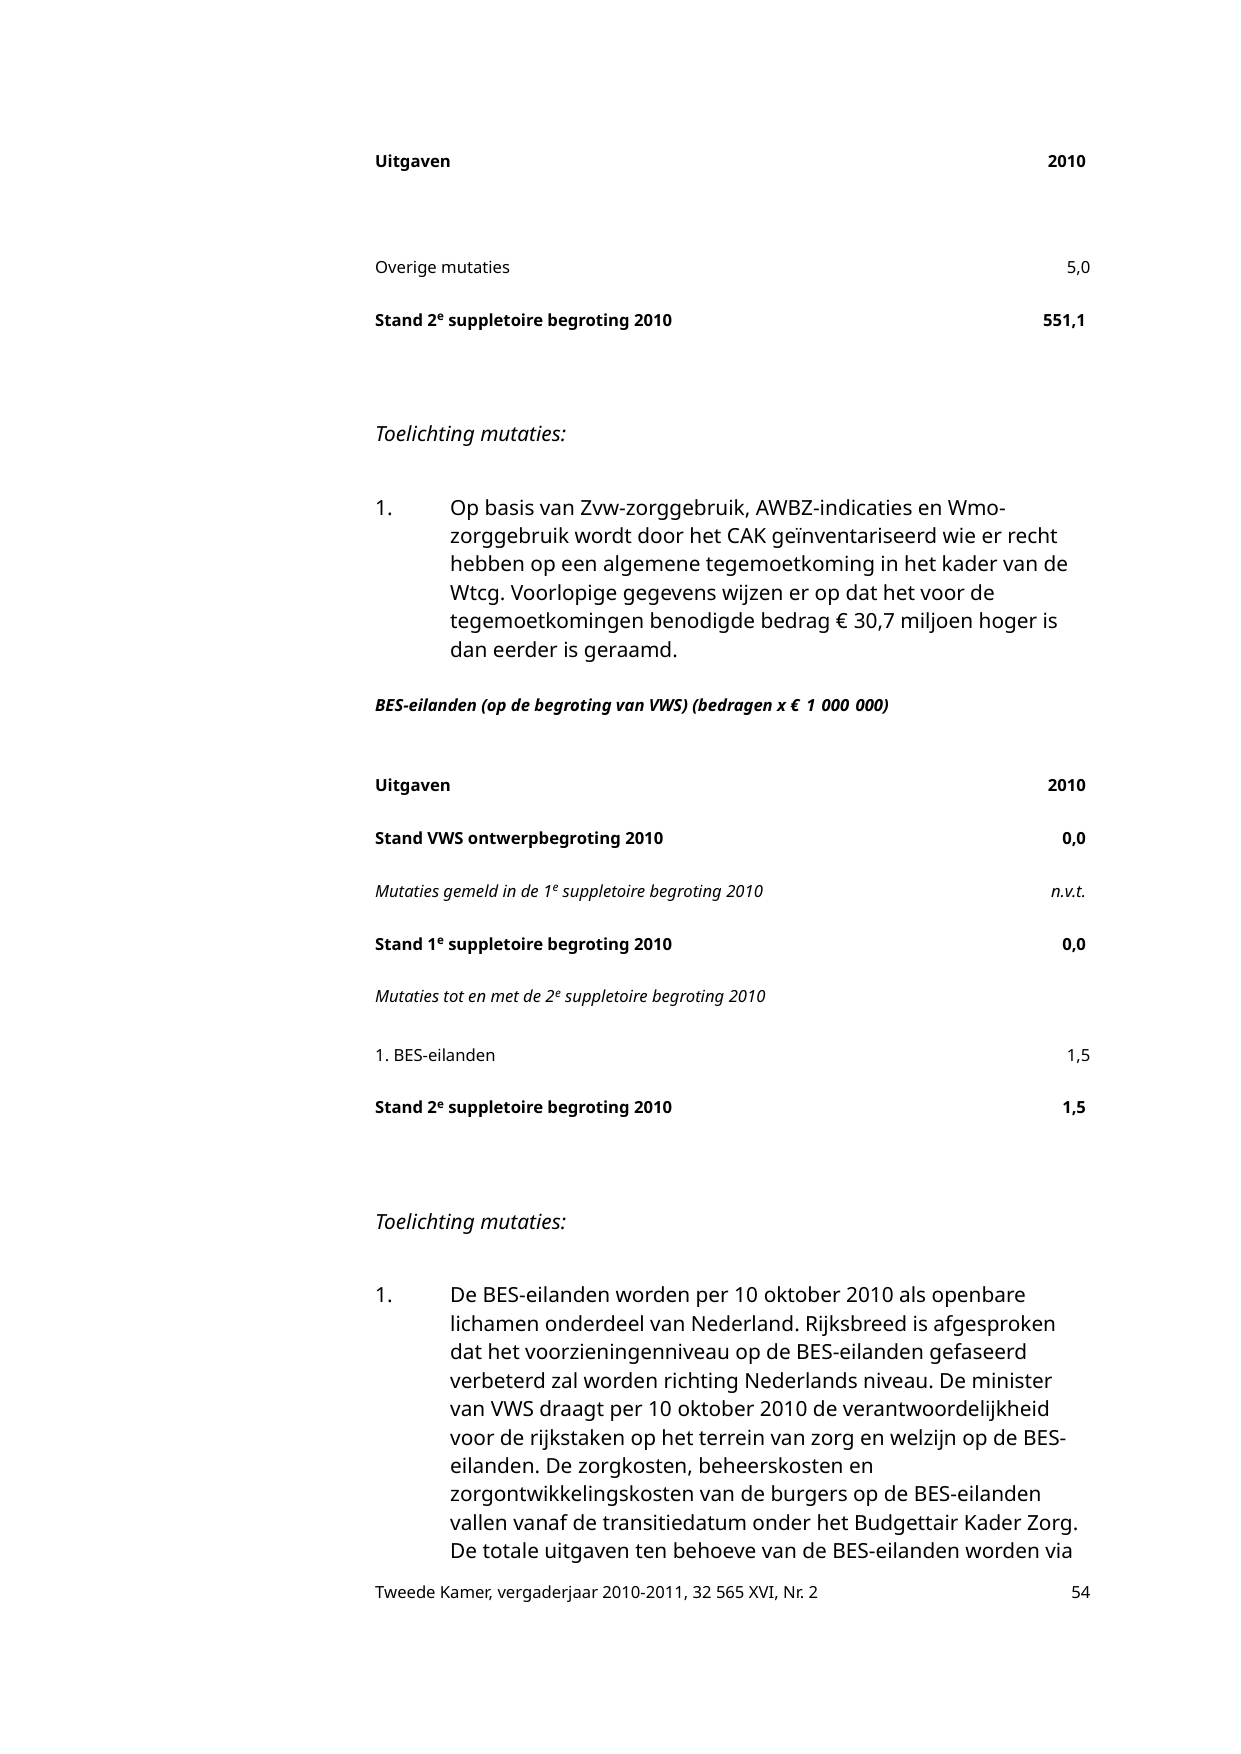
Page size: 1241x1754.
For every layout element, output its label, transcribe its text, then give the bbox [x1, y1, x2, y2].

table_cell n.v.t. [947, 879, 1090, 932]
table_cell 1,5 [947, 1096, 1090, 1149]
table_header Uitgaven [375, 150, 947, 203]
table_cell Stand 2e suppletoire begroting 2010 [375, 308, 947, 361]
table_cell 551,1 [947, 308, 1090, 361]
table_cell Overige mutaties [375, 255, 947, 308]
table_cell Mutaties gemeld in de 1e suppletoire begroting 2010 [375, 879, 947, 932]
table_cell 0,0 [947, 932, 1090, 985]
text Toelichting mutaties: [375, 419, 1090, 448]
table_cell Stand 2e suppletoire begroting 2010 [375, 1096, 947, 1149]
table_cell [947, 203, 1090, 255]
table_header 2010 [947, 774, 1090, 827]
table_cell [375, 203, 947, 255]
list Op basis van Zvw-zorggebruik, AWBZ-indicaties en Wmo-zorggebruik wordt door het CAK geïnventariseerd wie er recht hebben op een algemene tegemoetkoming in het kader van de Wtcg. Voorlopige gegevens wijzen er op dat het voor de tegemoetkomingen benodigde bedrag € 30,7 miljoen hoger is dan eerder is geraamd. [375, 493, 1090, 663]
table_cell 1,5 [947, 1043, 1090, 1096]
table_cell 0,0 [947, 827, 1090, 879]
table_cell [947, 985, 1090, 1043]
text Toelichting mutaties: [375, 1207, 1090, 1236]
table_cell 5,0 [947, 255, 1090, 308]
table_cell 1. BES-eilanden [375, 1043, 947, 1096]
table_cell Mutaties tot en met de 2e suppletoire begroting 2010 [375, 985, 947, 1043]
table_header 2010 [947, 150, 1090, 203]
text BES-eilanden (op de begroting van VWS) (bedragen x € 1 000 000) [375, 693, 1090, 716]
table_cell Stand VWS ontwerpbegroting 2010 [375, 827, 947, 879]
table_cell Stand 1e suppletoire begroting 2010 [375, 932, 947, 985]
table_header Uitgaven [375, 774, 947, 827]
list De BES-eilanden worden per 10 oktober 2010 als openbare lichamen onderdeel van Nederland. Rijksbreed is afgesproken dat het voorzieningenniveau op de BES-eilanden gefaseerd verbeterd zal worden richting Nederlands niveau. De minister van VWS draagt per 10 oktober 2010 de verantwoordelijkheid voor de rijkstaken op het terrein van zorg en welzijn op de BES-eilanden. De zorgkosten, beheerskosten en zorgontwikkelingskosten van de burgers op de BES-eilanden vallen vanaf de transitiedatum onder het Budgettair Kader Zorg. De totale uitgaven ten behoeve van de BES-eilanden worden via [375, 1281, 1090, 1565]
